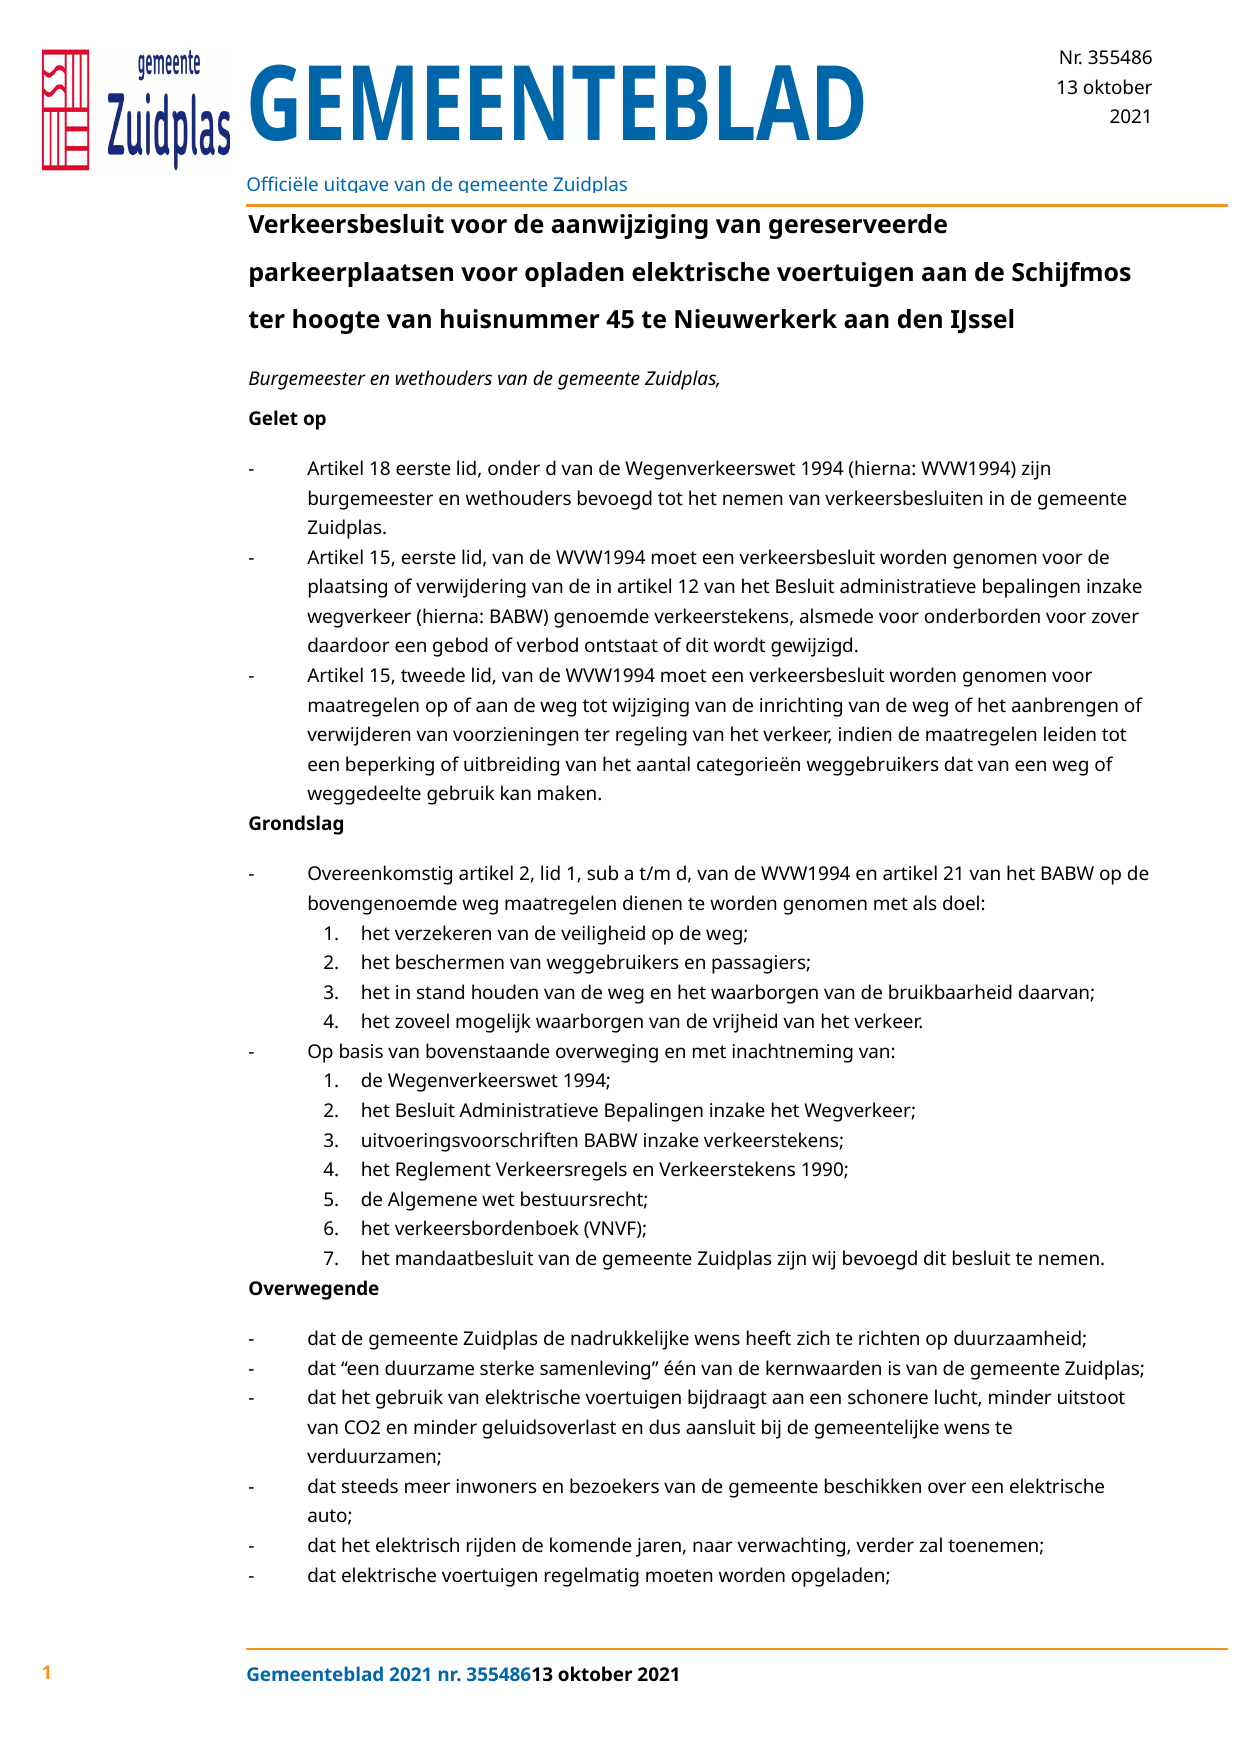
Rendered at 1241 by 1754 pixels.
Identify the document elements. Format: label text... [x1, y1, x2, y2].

list het beschermen van weggebruikers en passagiers; [323, 949, 1152, 975]
list het Reglement Verkeersregels en Verkeerstekens 1990; [323, 1156, 1152, 1182]
list het in stand houden van de weg en het waarborgen van de bruikbaarheid daarvan; [323, 979, 1152, 1005]
list dat de gemeente Zuidplas de nadrukkelijke wens heeft zich te richten op duurzaamheid; [248, 1325, 1152, 1351]
list de Algemene wet bestuursrecht; [323, 1186, 1152, 1212]
list dat elektrische voertuigen regelmatig moeten worden opgeladen; [248, 1562, 1152, 1588]
list Artikel 15, eerste lid, van de WVW1994 moet een verkeersbesluit worden genomen voor de plaatsing of verwijdering van de in artikel 12 van het Besluit administratieve bepalingen inzake wegverkeer (hierna: BABW) genoemde verkeerstekens, alsmede voor onderborden voor zover daardoor een gebod of verbod ontstaat of dit wordt gewijzigd. [248, 544, 1152, 658]
text Verkeersbesluit voor de aanwijziging van gereserveerde parkeerplaatsen voor opladen elektrische voertuigen aan de Schijfmos ter hoogte van huisnummer 45 te Nieuwerkerk aan den IJssel [248, 207, 1152, 336]
text Overwegende [248, 1275, 1152, 1301]
list Overeenkomstig artikel 2, lid 1, sub a t/m d, van de WVW1994 en artikel 21 van het BABW op de bovengenoemde weg maatregelen dienen te worden genomen met als doel: [248, 861, 1152, 916]
list het Besluit Administratie­ve Bepa­lingen inzake het Weg­ver­keer; [323, 1097, 1152, 1123]
list het mandaatbesluit van de gemeente Zuidplas zijn wij bevoegd dit besluit te nemen. [323, 1245, 1152, 1271]
list dat het gebruik van elektrische voertuigen bijdraagt aan een schonere lucht, minder uitstoot van CO2 en minder geluidsoverlast en dus aansluit bij de gemeentelijke wens te verduurzamen; [248, 1384, 1152, 1469]
list dat “een duurzame sterke samenleving” één van de kernwaarden is van de gemeente Zuidplas; [248, 1355, 1152, 1381]
list Artikel 15, tweede lid, van de WVW1994 moet een verkeersbesluit worden genomen voor maatregelen op of aan de weg tot wijziging van de inrichting van de weg of het aanbrengen of verwijderen van voorzieningen ter regeling van het verkeer, indien de maatregelen leiden tot een beperking of uitbreiding van het aantal categorieën weggebruikers dat van een weg of weggedeelte gebruik kan maken. [248, 662, 1152, 806]
picture [41, 47, 231, 172]
text Burgemeester en wethouders van de gemeente Zuidplas, [248, 366, 1152, 391]
list de Wegenverkeerswet 1994; [323, 1068, 1152, 1093]
list het zoveel mogelijk waarborgen van de vrijheid van het verkeer. [323, 1008, 1152, 1034]
list dat het elektrisch rijden de komende jaren, naar verwachting, verder zal toenemen; [248, 1532, 1152, 1558]
list het verzekeren van de veiligheid op de weg; [323, 920, 1152, 946]
list uitvoeringsvoorschriften BABW inzake verkeerstekens; [323, 1127, 1152, 1153]
list Op basis van bovenstaande overweging en met inachtneming van: [248, 1038, 1152, 1064]
list dat steeds meer inwoners en bezoekers van de gemeente beschikken over een elektrische auto; [248, 1473, 1152, 1528]
text Gelet op [248, 405, 1152, 431]
list Artikel 18 eerste lid, onder d van de Wegenverkeerswet 1994 (hierna: WVW1994) zijn burgemeester en wethouders bevoegd tot het nemen van ver­keersbe­sluiten in de gemeente Zuidplas. [248, 455, 1152, 540]
text Grondslag [248, 810, 1152, 836]
list het verkeersbordenboek (VNVF); [323, 1216, 1152, 1241]
